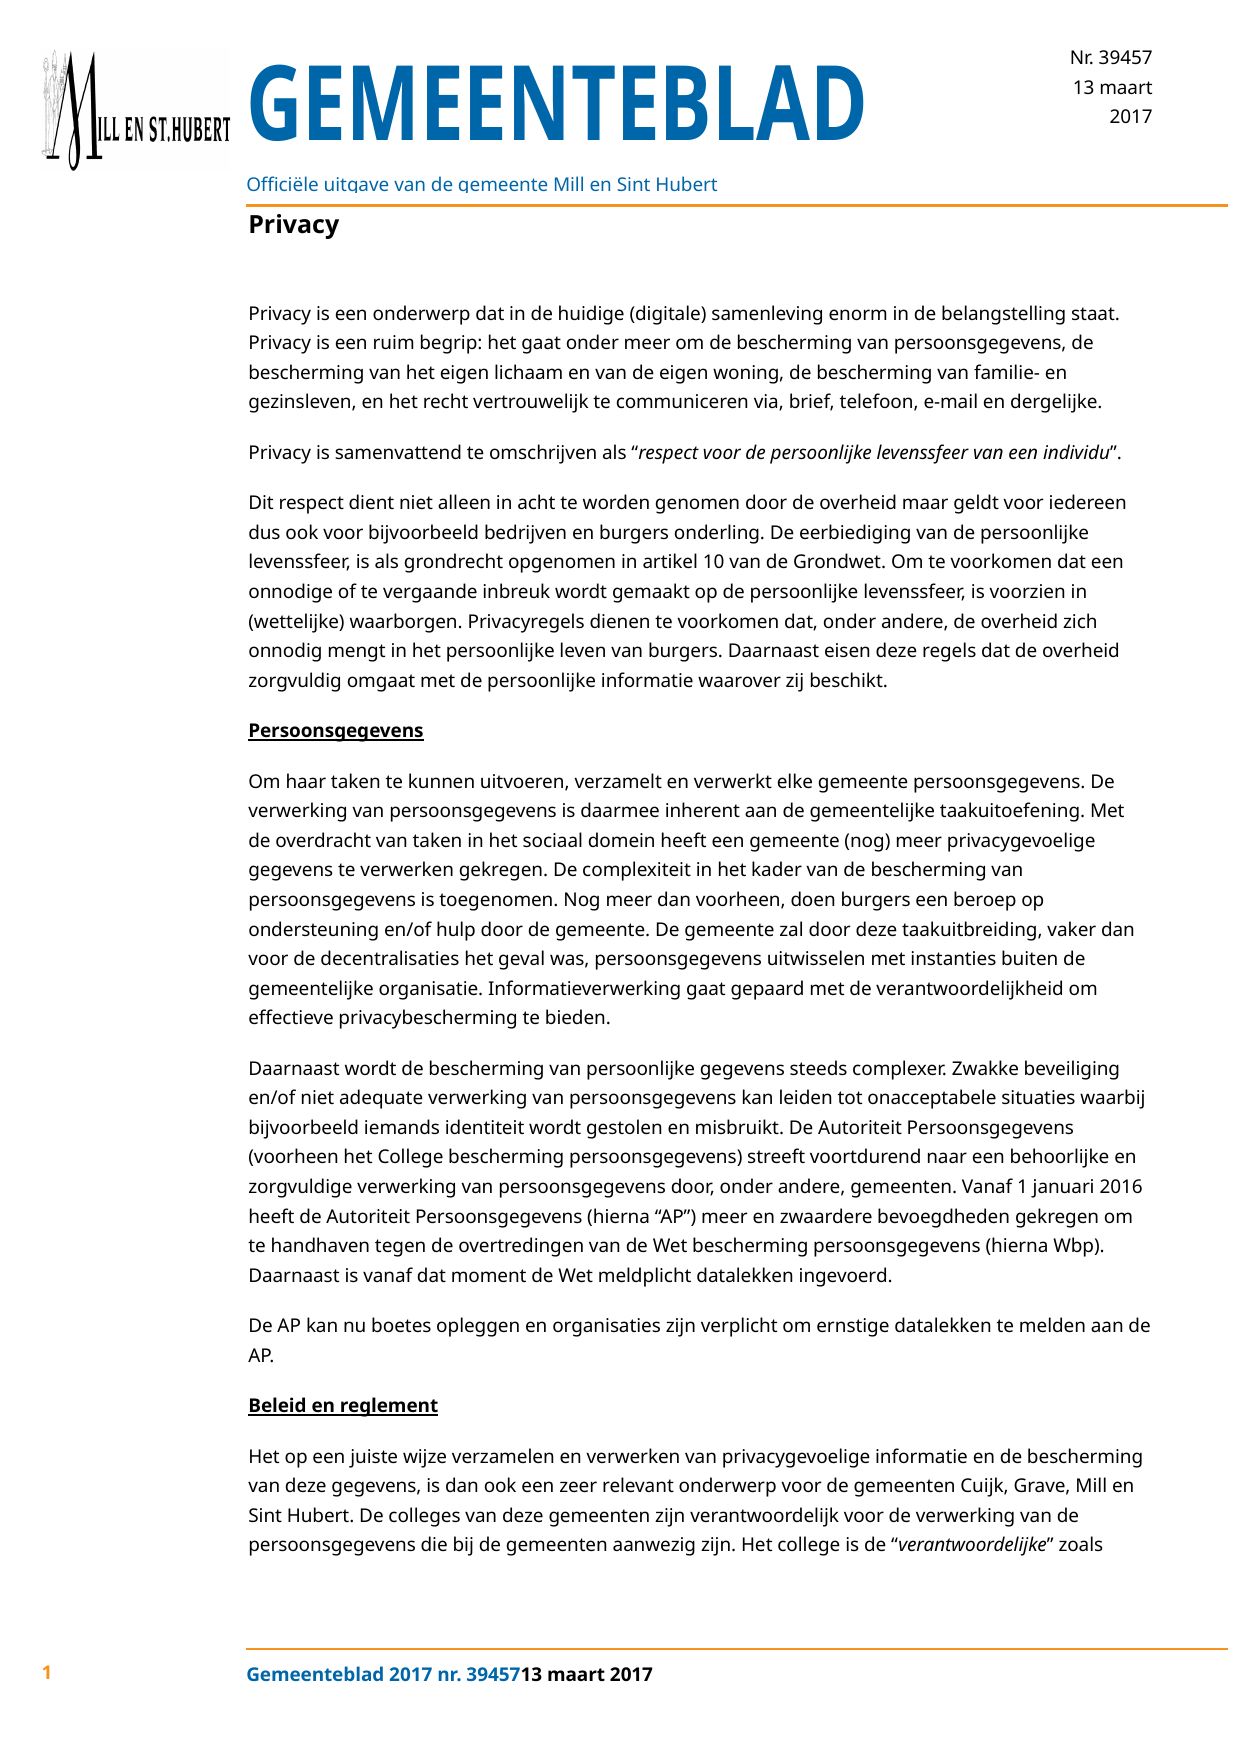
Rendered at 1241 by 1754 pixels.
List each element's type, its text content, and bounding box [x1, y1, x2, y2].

text Persoonsgegevens [248, 717, 1152, 743]
text Het op een juiste wijze verzamelen en verwerken van privacygevoelige informatie en de bescherming van deze gegevens, is dan ook een zeer relevant onderwerp voor de gemeenten Cuijk, Grave, Mill en Sint Hubert. De colleges van deze gemeenten zijn verantwoordelijk voor de verwerking van de persoonsgegevens die bij de gemeenten aanwezig zijn. Het college is de “verantwoordelijke” zoals [248, 1443, 1152, 1557]
text Daarnaast wordt de bescherming van persoonlijke gegevens steeds complexer. Zwakke beveiliging en/of niet adequate verwerking van persoonsgegevens kan leiden tot onacceptabele situaties waarbij bijvoorbeeld iemands identiteit wordt gestolen en misbruikt. De Autoriteit Persoonsgegevens (voorheen het College bescherming persoonsgegevens) streeft voortdurend naar een behoorlijke en zorgvuldige verwerking van persoonsgegevens door, onder andere, gemeenten. Vanaf 1 januari 2016 heeft de Autoriteit Persoonsgegevens (hierna “AP”) meer en zwaardere bevoegdheden gekregen om te handhaven tegen de overtredingen van de Wet bescherming persoonsgegevens (hierna Wbp). Daarnaast is vanaf dat moment de Wet meldplicht datalekken ingevoerd. [248, 1055, 1152, 1288]
text Privacy is een onderwerp dat in de huidige (digitale) samenleving enorm in de belangstelling staat. Privacy is een ruim begrip: het gaat onder meer om de bescherming van persoonsgegevens, de bescherming van het eigen lichaam en van de eigen woning, de bescherming van familie- en gezinsleven, en het recht vertrouwelijk te communiceren via, brief, telefoon, e-mail en dergelijke. [248, 300, 1152, 414]
text Beleid en reglement [248, 1392, 1152, 1418]
text Om haar taken te kunnen uitvoeren, verzamelt en verwerkt elke gemeente persoonsgegevens. De verwerking van persoonsgegevens is daarmee inherent aan de gemeentelijke taakuitoefening. Met de overdracht van taken in het sociaal domein heeft een gemeente (nog) meer privacygevoelige gegevens te verwerken gekregen. De complexiteit in het kader van de bescherming van persoonsgegevens is toegenomen. Nog meer dan voorheen, doen burgers een beroep op ondersteuning en/of hulp door de gemeente. De gemeente zal door deze taakuitbreiding, vaker dan voor de decentralisaties het geval was, persoonsgegevens uitwisselen met instanties buiten de gemeentelijke organisatie. Informatieverwerking gaat gepaard met de verantwoordelijkheid om effectieve privacybescherming te bieden. [248, 768, 1152, 1030]
text De AP kan nu boetes opleggen en organisaties zijn verplicht om ernstige datalekken te melden aan de AP. [248, 1312, 1152, 1368]
text Privacy [248, 207, 1152, 241]
picture [41, 47, 231, 172]
text Dit respect dient niet alleen in acht te worden genomen door de overheid maar geldt voor iedereen dus ook voor bijvoorbeeld bedrijven en burgers onderling. De eerbiediging van de persoonlijke levenssfeer, is als grondrecht opgenomen in artikel 10 van de Grondwet. Om te voorkomen dat een onnodige of te vergaande inbreuk wordt gemaakt op de persoonlijke levenssfeer, is voorzien in (wettelijke) waarborgen. Privacyregels dienen te voorkomen dat, onder andere, de overheid zich onnodig mengt in het persoonlijke leven van burgers. Daarnaast eisen deze regels dat de overheid zorgvuldig omgaat met de persoonlijke informatie waarover zij beschikt. [248, 489, 1152, 693]
text Privacy is samenvattend te omschrijven als “respect voor de persoonlijke levenssfeer van een individu”. [248, 439, 1152, 465]
